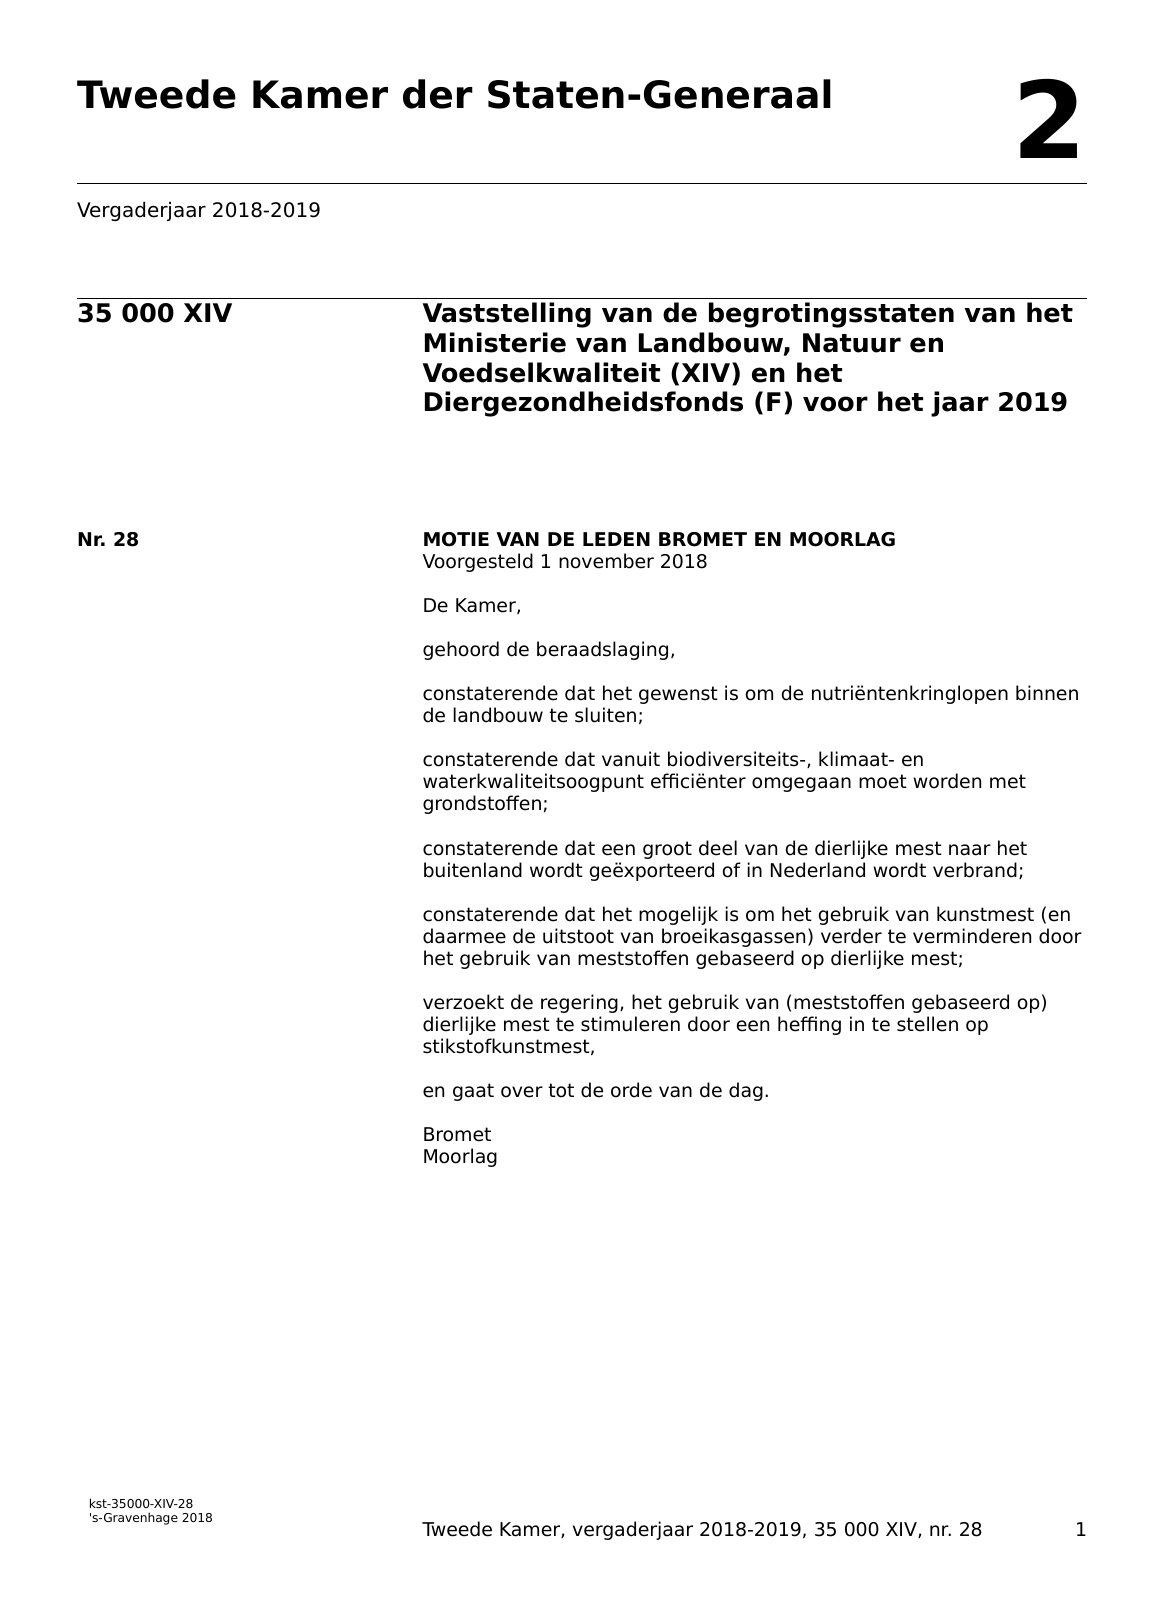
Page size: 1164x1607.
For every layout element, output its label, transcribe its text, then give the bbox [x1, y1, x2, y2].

text 's-Gravenhage 2018 [88, 1511, 323, 1525]
text constaterende dat een groot deel van de dierlijke mest naar het buitenland wordt geëxporteerd of in Nederland wordt verbrand; [422, 837, 1087, 881]
text Voorgesteld 1 november 2018 [422, 551, 1087, 573]
text Moorlag [422, 1146, 1087, 1168]
text verzoekt de regering, het gebruik van (meststoffen gebaseerd op) dierlijke mest te stimuleren door een heffing in te stellen op stikstofkunstmest, [422, 992, 1087, 1058]
text Bromet [422, 1124, 1087, 1146]
text De Kamer, [422, 595, 1087, 617]
text gehoord de beraadslaging, [422, 639, 1087, 661]
text kst-35000-XIV-28 [88, 1497, 323, 1511]
table_cell Vergaderjaar 2018-2019 [77, 184, 1087, 298]
text constaterende dat vanuit biodiversiteits-, klimaat- en waterkwaliteitsoogpunt efficiënter omgegaan moet worden met grondstoffen; [422, 749, 1087, 815]
table_header 2 [886, 59, 1087, 183]
subtitle Nr. 28 MOTIE VAN DE LEDEN BROMET EN MOORLAG [77, 529, 1087, 551]
subtitle 35 000 XIV Vaststelling van de begrotingsstaten van het Ministerie van Landbouw, Natuur en Voedselkwaliteit (XIV) en het Diergezondheidsfonds (F) voor het jaar 2019 [77, 299, 1087, 418]
table_header Tweede Kamer der Staten-Generaal [77, 59, 886, 183]
text constaterende dat het gewenst is om de nutriëntenkringlopen binnen de landbouw te sluiten; [422, 683, 1087, 727]
text constaterende dat het mogelijk is om het gebruik van kunstmest (en daarmee de uitstoot van broeikasgassen) verder te verminderen door het gebruik van meststoffen gebaseerd op dierlijke mest; [422, 904, 1087, 969]
text en gaat over tot de orde van de dag. [422, 1080, 1087, 1102]
